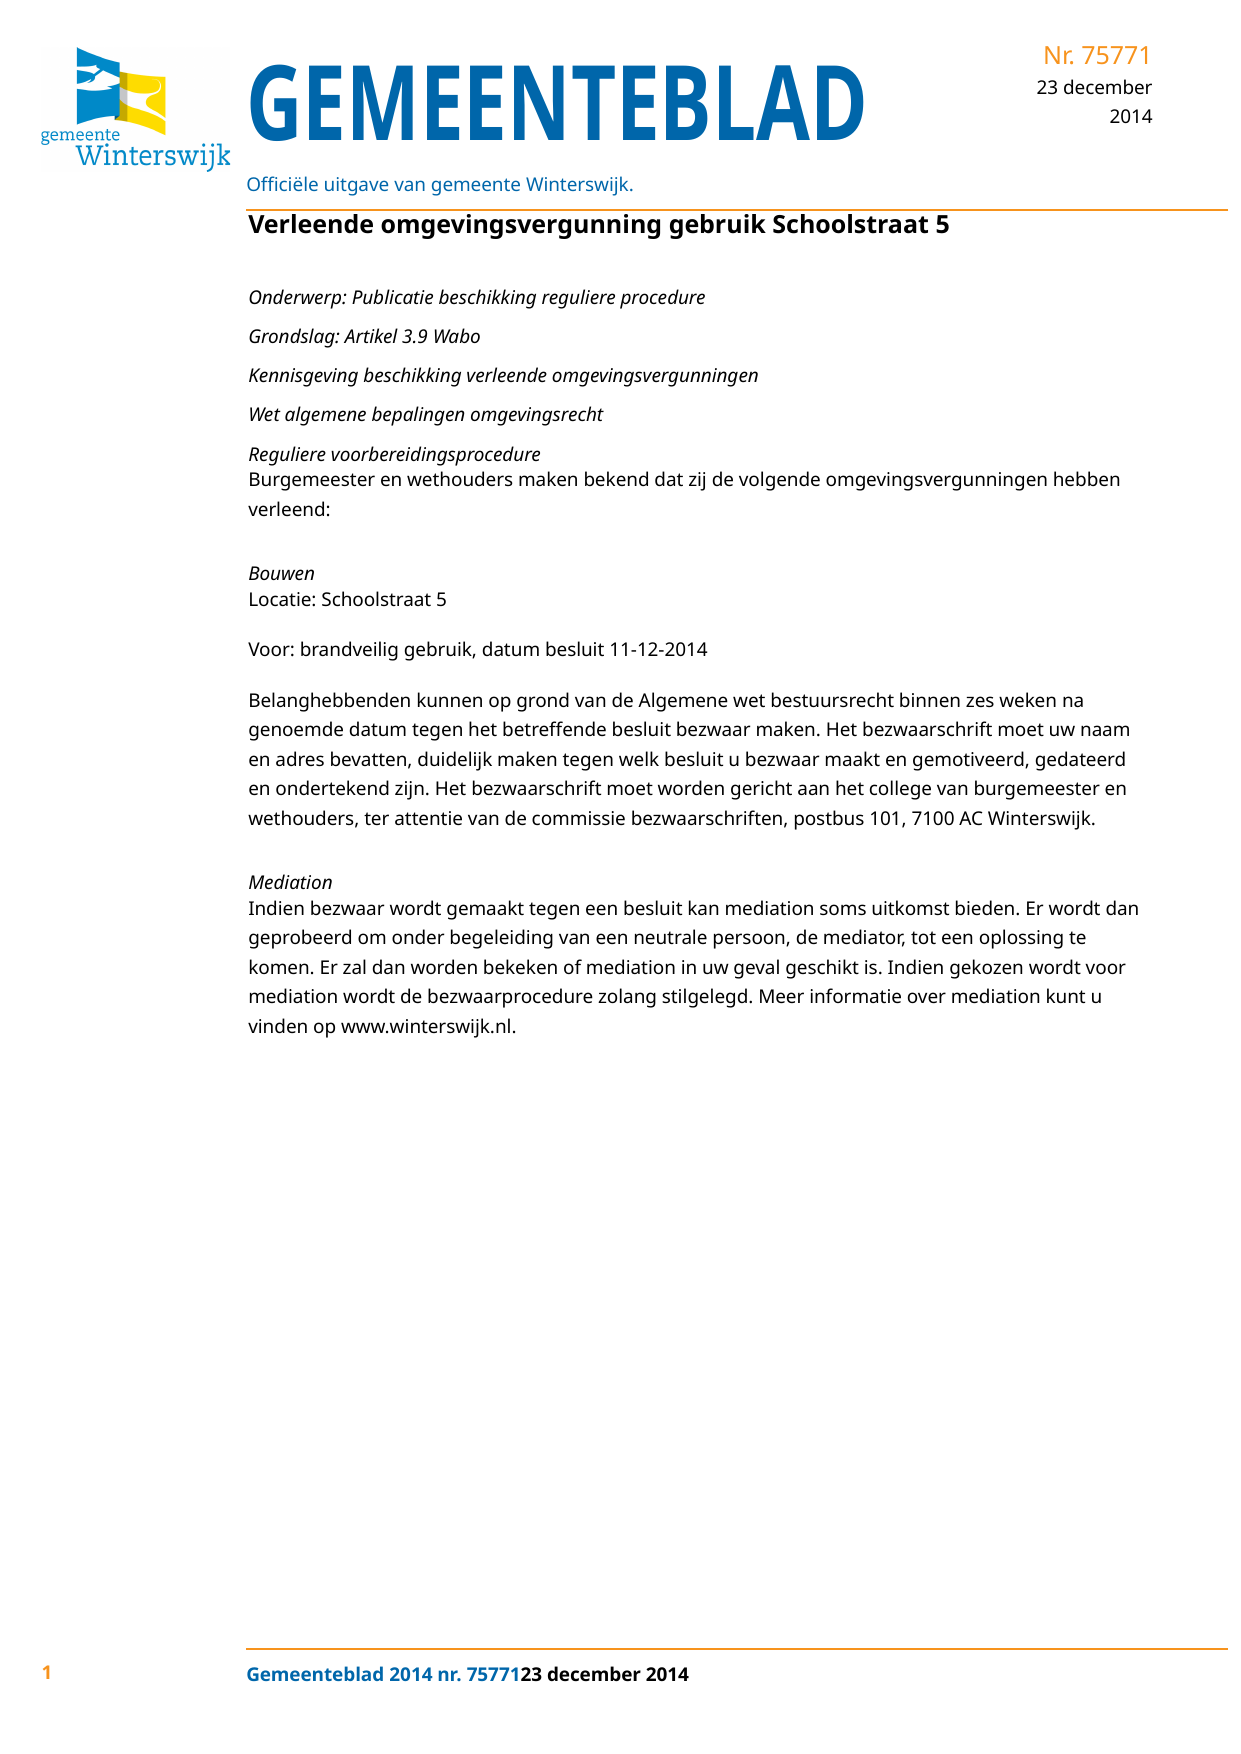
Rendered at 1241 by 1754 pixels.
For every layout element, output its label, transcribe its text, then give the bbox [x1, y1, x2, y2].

text Wet algemene bepalingen omgevingsrecht [248, 402, 1152, 427]
text Kennisgeving beschikking verleende omgevingsvergunningen [248, 362, 1152, 388]
text Grondslag: Artikel 3.9 Wabo [248, 323, 1152, 349]
text Locatie: Schoolstraat 5 [248, 586, 1152, 612]
text Onderwerp: Publicatie beschikking reguliere procedure [248, 284, 1152, 309]
picture [225, 153, 231, 162]
text Bouwen [248, 560, 1152, 586]
picture [41, 47, 231, 172]
text Verleende omgevingsvergunning gebruik Schoolstraat 5 [248, 211, 1152, 241]
text Belanghebbenden kunnen op grond van de Algemene wet bestuursrecht binnen zes weken na genoemde datum tegen het betreffende besluit bezwaar maken. Het bezwaarschrift moet uw naam en adres bevatten, duidelijk maken tegen welk besluit u bezwaar maakt en gemotiveerd, gedateerd en ondertekend zijn. Het bezwaarschrift moet worden gericht aan het college van burgemeester en wethouders, ter attentie van de commissie bezwaarschriften, postbus 101, 7100 AC Winterswijk. [248, 687, 1152, 831]
text Indien bezwaar wordt gemaakt tegen een besluit kan mediation soms uitkomst bieden. Er wordt dan geprobeerd om onder begeleiding van een neutrale persoon, de mediator, tot een oplossing te komen. Er zal dan worden bekeken of mediation in uw geval geschikt is. Indien gekozen wordt voor mediation wordt de bezwaarprocedure zolang stilgelegd. Meer informatie over mediation kunt u vinden op www.winterswijk.nl. [248, 895, 1152, 1039]
text Reguliere voorbereidingsprocedure [248, 441, 1152, 467]
text Voor: brandveilig gebruik, datum besluit 11-12-2014 [248, 636, 1152, 662]
text Mediation [248, 869, 1152, 895]
text Burgemeester en wethouders maken bekend dat zij de volgende omgevingsvergunningen hebben verleend: [248, 467, 1152, 522]
